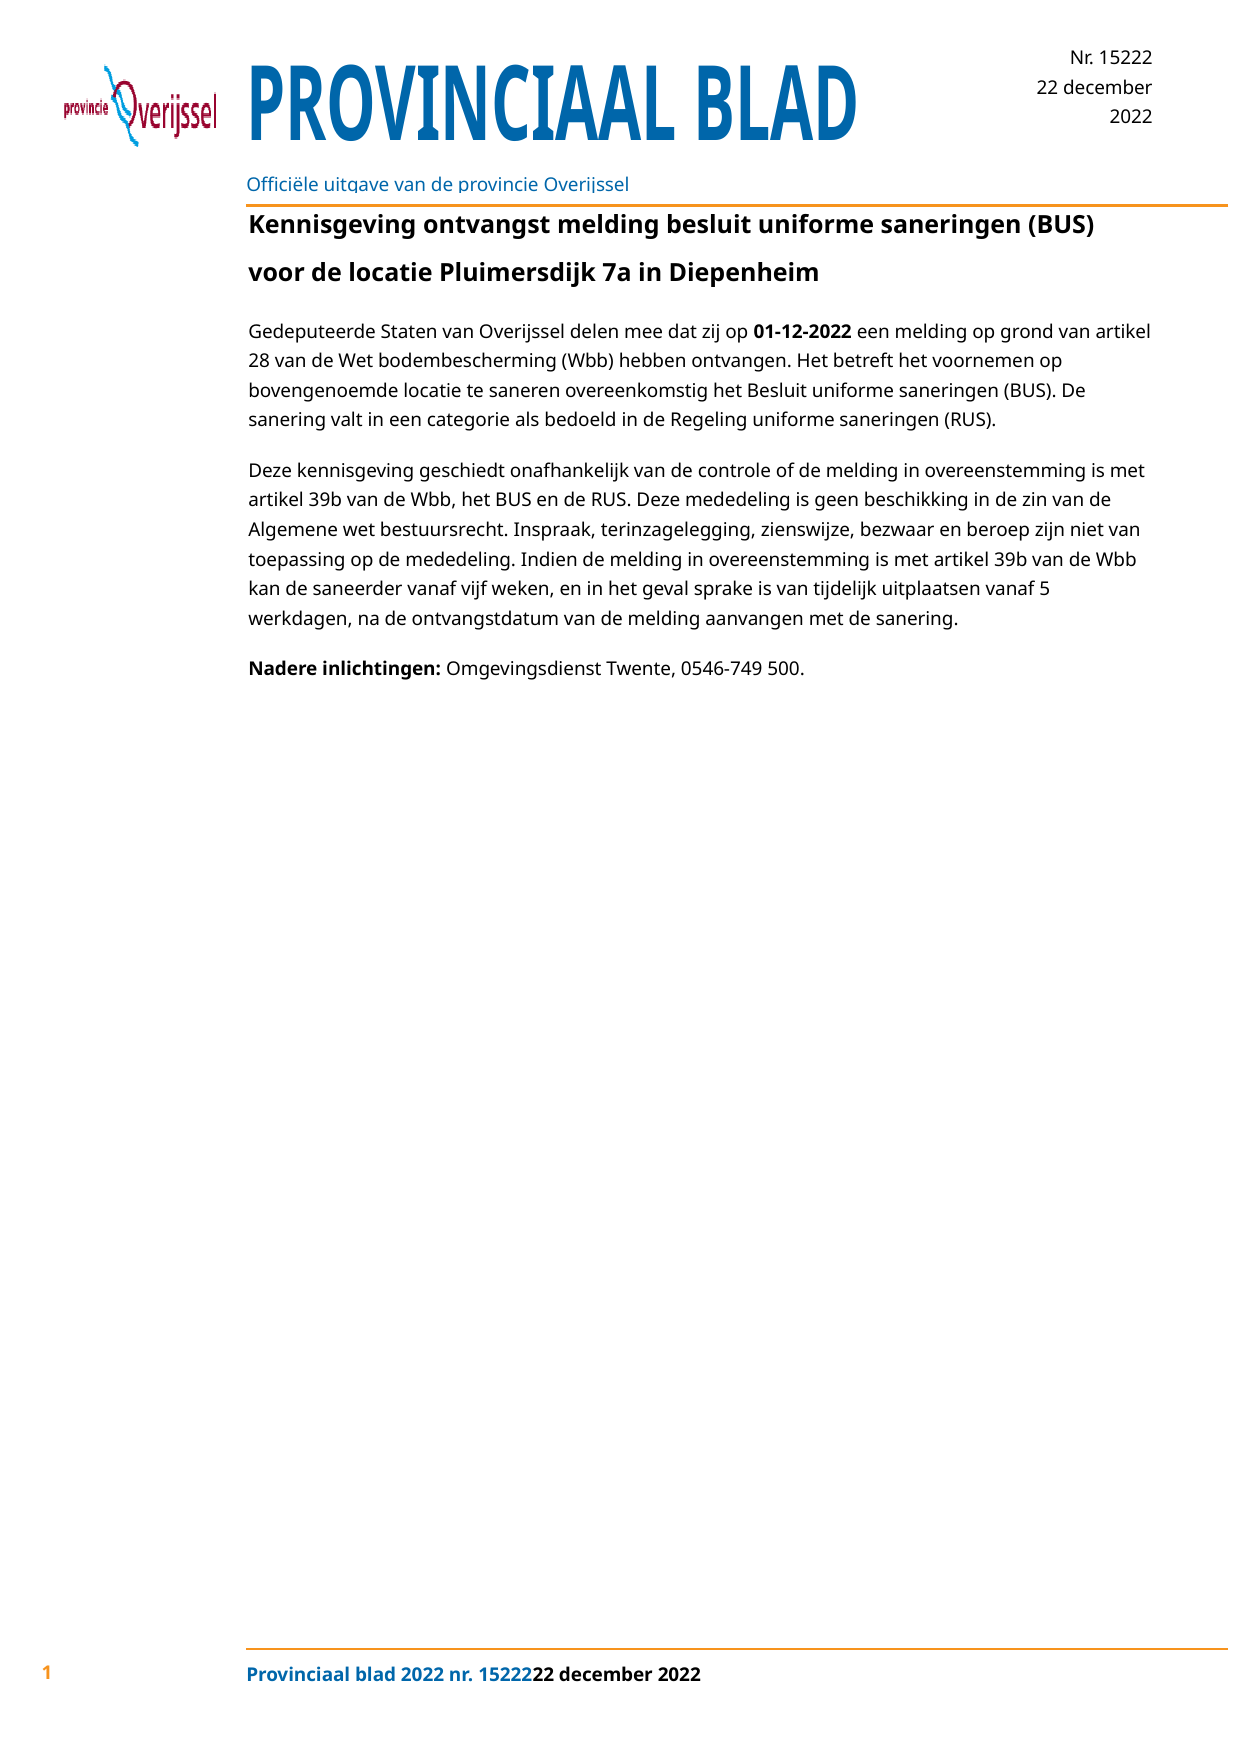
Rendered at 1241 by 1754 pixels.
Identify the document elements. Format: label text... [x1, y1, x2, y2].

text Kennisgeving ontvangst melding besluit uniforme saneringen (BUS) voor de locatie Pluimersdijk 7a in Diepenheim [248, 207, 1152, 288]
picture [41, 47, 231, 172]
text Gedeputeerde Staten van Overijssel delen mee dat zij op 01-12-2022 een melding op grond van artikel 28 van de Wet bodembescherming (Wbb) hebben ontvangen. Het betreft het voornemen op bovengenoemde locatie te saneren overeenkomstig het Besluit uniforme saneringen (BUS). De sanering valt in een categorie als bedoeld in de Regeling uniforme saneringen (RUS). [248, 318, 1152, 432]
text Deze kennisgeving geschiedt onafhankelijk van de controle of de melding in overeenstemming is met artikel 39b van de Wbb, het BUS en de RUS. Deze mededeling is geen beschikking in de zin van de Algemene wet bestuursrecht. Inspraak, terinzagelegging, zienswijze, bezwaar en beroep zijn niet van toepassing op de mededeling. Indien de melding in overeenstemming is met artikel 39b van de Wbb kan de saneerder vanaf vijf weken, en in het geval sprake is van tijdelijk uitplaatsen vanaf 5 werkdagen, na de ontvangstdatum van de melding aanvangen met de sanering. [248, 457, 1152, 631]
text Nadere inlichtingen: Omgevingsdienst Twente, 0546-749 500. [248, 655, 1152, 681]
